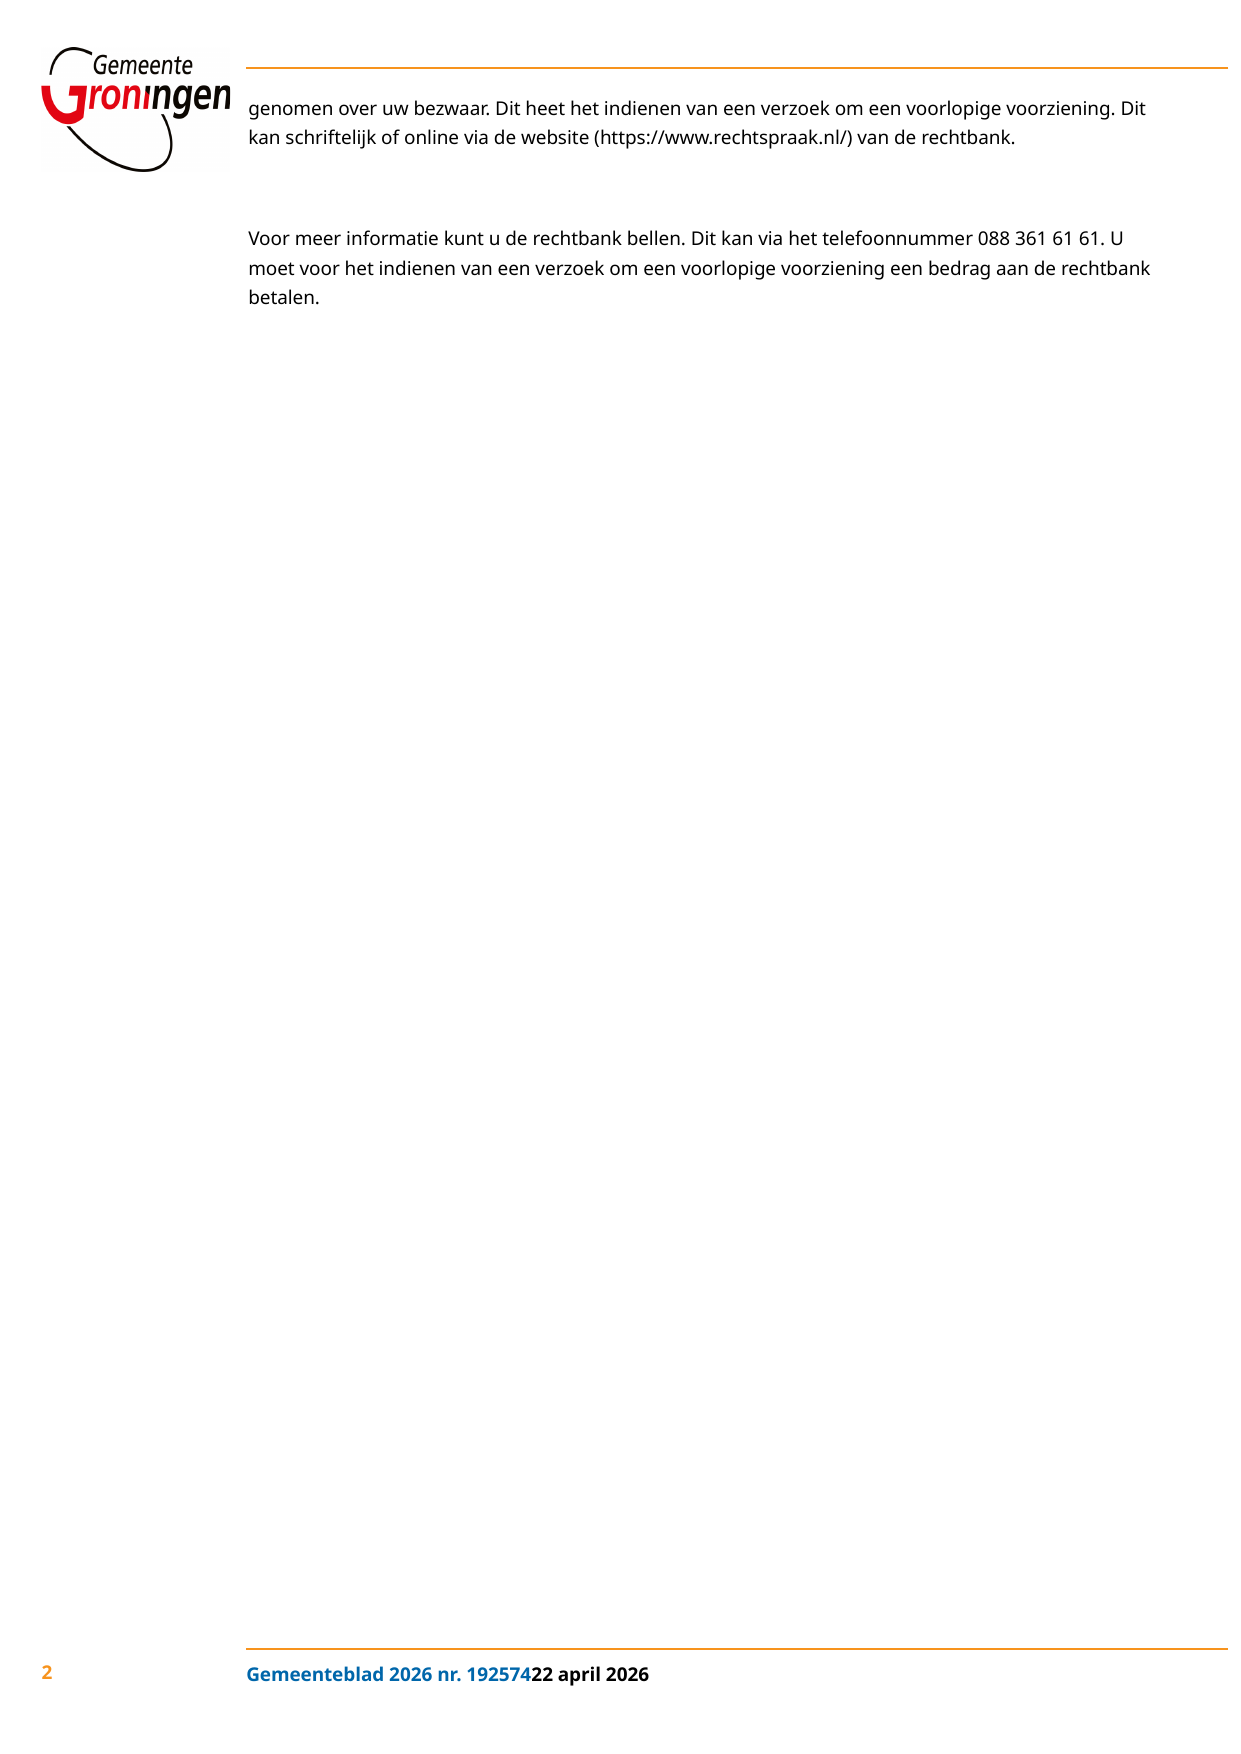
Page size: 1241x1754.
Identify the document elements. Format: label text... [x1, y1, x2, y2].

text Voor meer informatie kunt u de rechtbank bellen. Dit kan via het telefoonnummer 088 361 61 61. U moet voor het indienen van een verzoek om een voorlopige voorziening een bedrag aan de rechtbank betalen. [248, 225, 1152, 310]
text genomen over uw bezwaar. Dit heet het indienen van een verzoek om een voorlopige voorziening. Dit kan schriftelijk of online via de website (https://www.rechtspraak.nl/) van de rechtbank. [248, 95, 1152, 150]
picture [41, 47, 231, 172]
